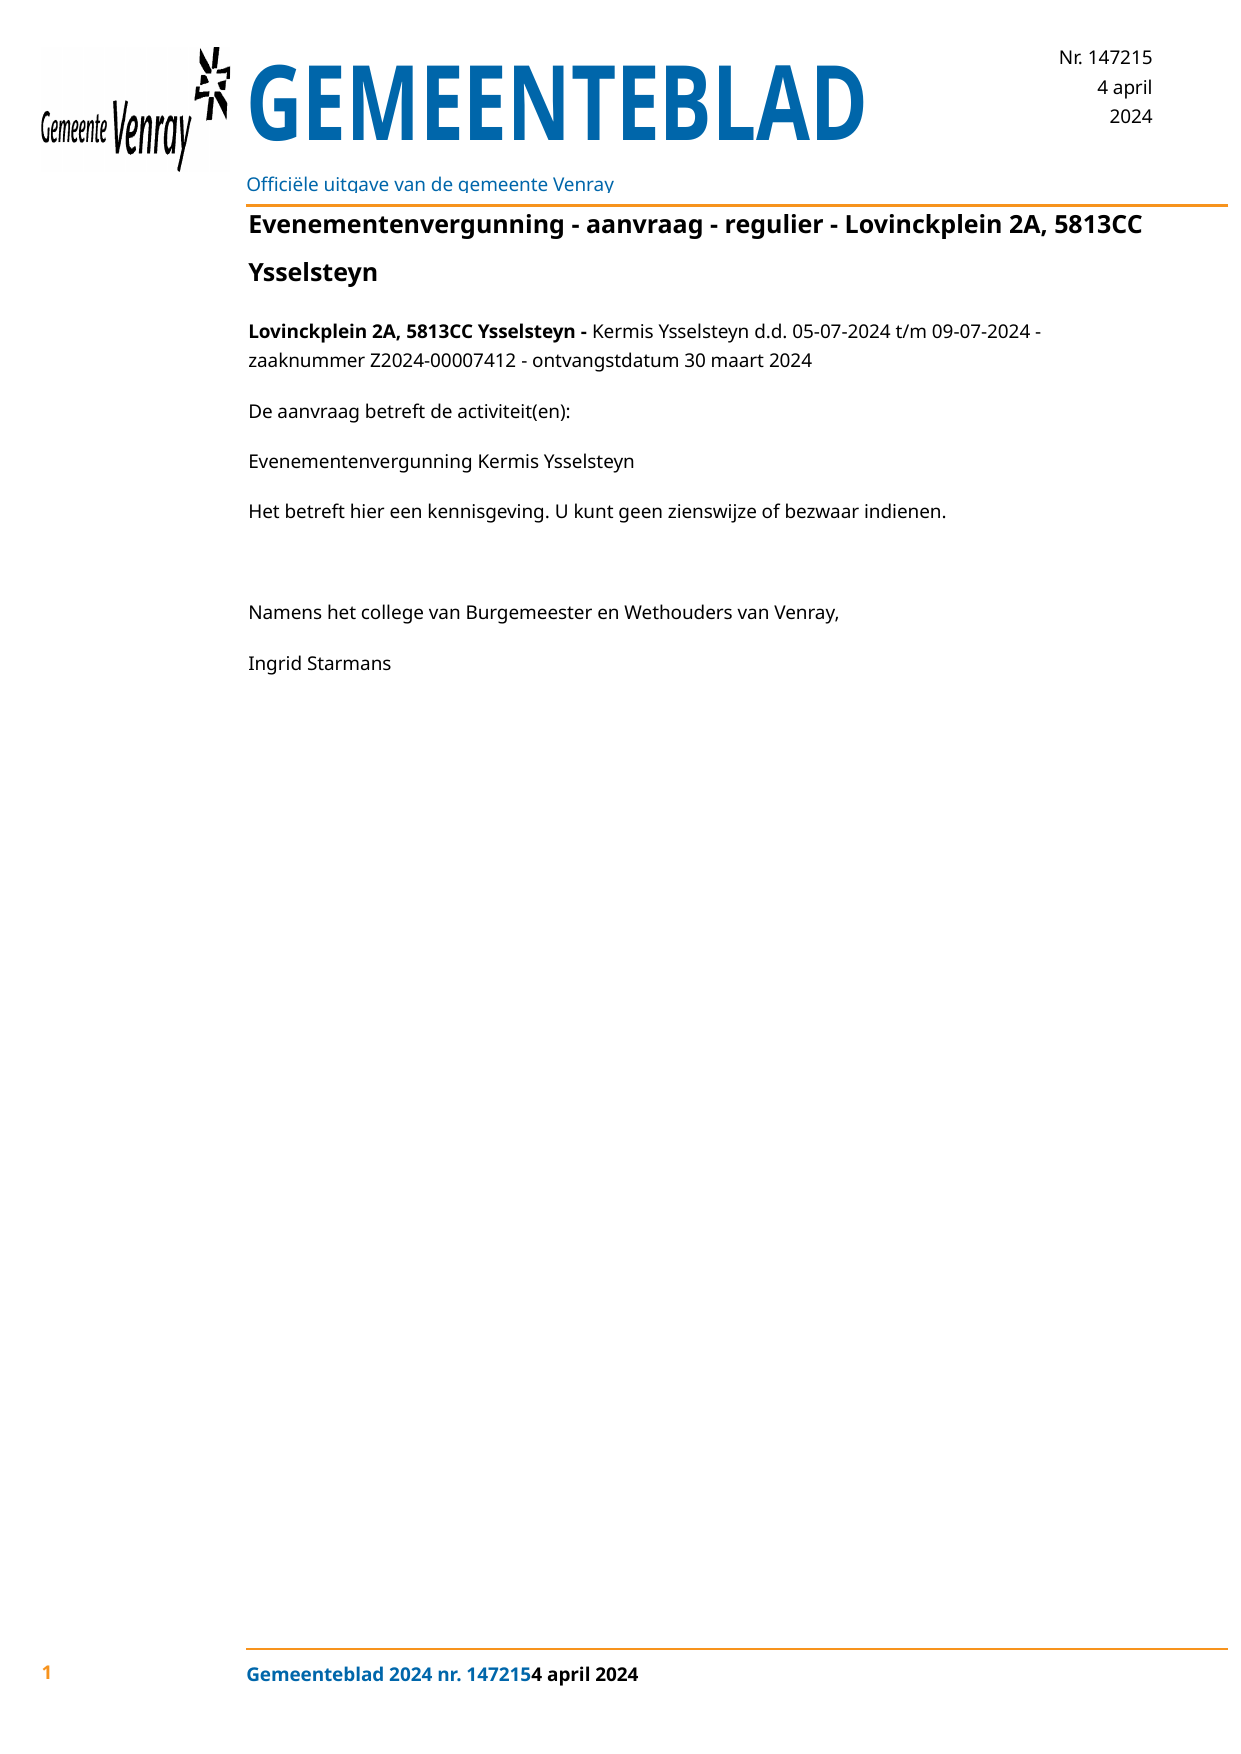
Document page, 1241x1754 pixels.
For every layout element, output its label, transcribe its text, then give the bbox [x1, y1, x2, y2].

text Ingrid Starmans [248, 650, 1152, 676]
text Het betreft hier een kennisgeving. U kunt geen zienswijze of bezwaar indienen. [248, 499, 1152, 524]
text Namens het college van Burgemeester en Wethouders van Venray, [248, 599, 1152, 625]
text De aanvraag betreft de activiteit(en): [248, 398, 1152, 424]
picture [41, 47, 231, 172]
text Lovinckplein 2A, 5813CC Ysselsteyn - Kermis Ysselsteyn d.d. 05-07-2024 t/m 09-07-2024 - zaaknummer Z2024-00007412 - ontvangstdatum 30 maart 2024 [248, 318, 1152, 373]
text Evenementenvergunning - aanvraag - regulier - Lovinckplein 2A, 5813CC Ysselsteyn [248, 207, 1152, 288]
text Evenementenvergunning Kermis Ysselsteyn [248, 448, 1152, 474]
